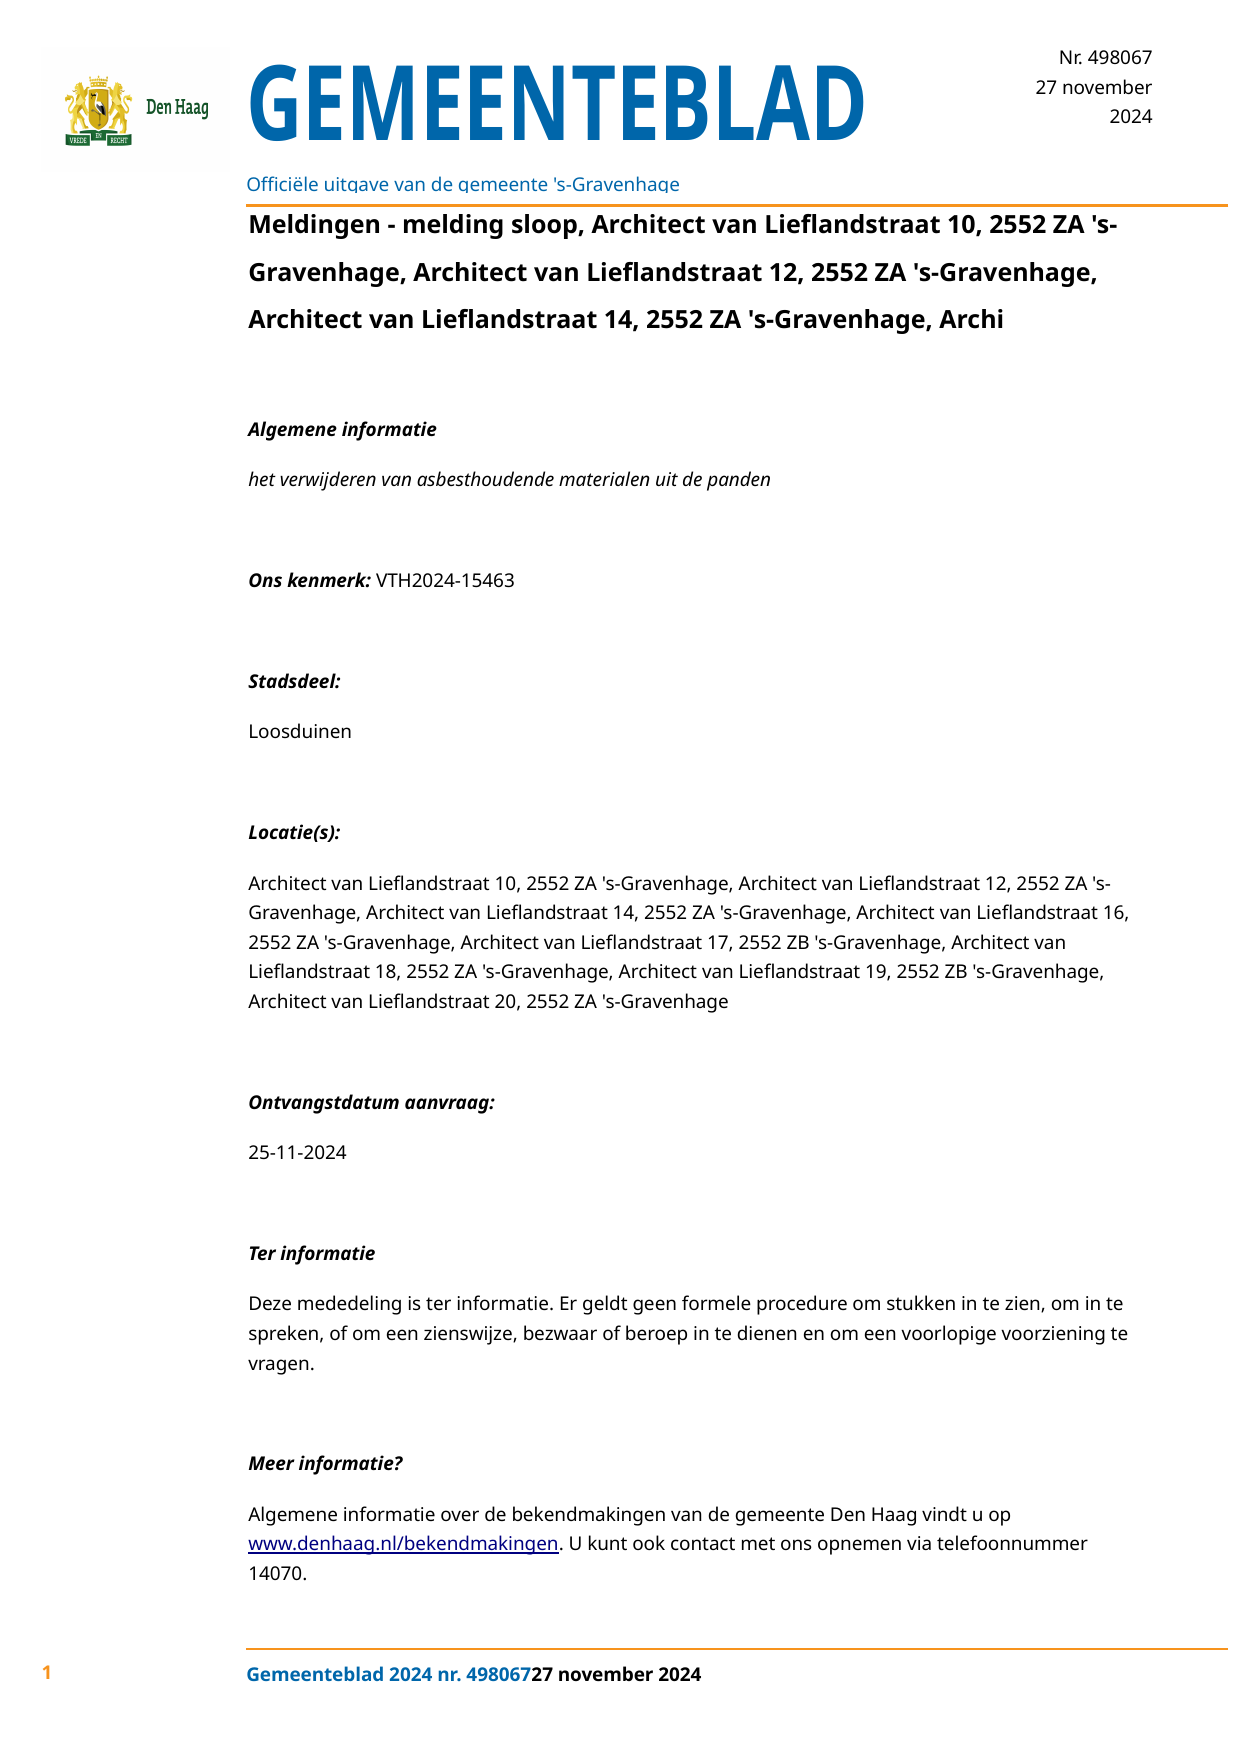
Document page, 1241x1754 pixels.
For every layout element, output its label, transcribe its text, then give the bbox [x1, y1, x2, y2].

text 25-11-2024 [248, 1139, 1152, 1165]
picture [41, 47, 231, 172]
text Ter informatie [248, 1240, 1152, 1266]
text Meldingen - melding sloop, Architect van Lieflandstraat 10, 2552 ZA 's-Gravenhage, Architect van Lieflandstraat 12, 2552 ZA 's-Gravenhage, Architect van Lieflandstraat 14, 2552 ZA 's-Gravenhage, Archi [248, 207, 1152, 336]
text Meer informatie? [248, 1451, 1152, 1476]
text Algemene informatie [248, 416, 1152, 442]
text Locatie(s): [248, 819, 1152, 845]
text Algemene informatie over de bekendmakingen van de gemeente Den Haag vindt u op www.denhaag.nl/bekendmakingen. U kunt ook contact met ons opnemen via telefoonnummer 14070. [248, 1501, 1152, 1586]
text Loosduinen [248, 718, 1152, 744]
text Architect van Lieflandstraat 10, 2552 ZA 's-Gravenhage, Architect van Lieflandstraat 12, 2552 ZA 's-Gravenhage, Architect van Lieflandstraat 14, 2552 ZA 's-Gravenhage, Architect van Lieflandstraat 16, 2552 ZA 's-Gravenhage, Architect van Lieflandstraat 17, 2552 ZB 's-Gravenhage, Architect van Lieflandstraat 18, 2552 ZA 's-Gravenhage, Architect van Lieflandstraat 19, 2552 ZB 's-Gravenhage, Architect van Lieflandstraat 20, 2552 ZA 's-Gravenhage [248, 870, 1152, 1014]
text Deze mededeling is ter informatie. Er geldt geen formele procedure om stukken in te zien, om in te spreken, of om een zienswijze, bezwaar of beroep in te dienen en om een voorlopige voorziening te vragen. [248, 1291, 1152, 1375]
text Ons kenmerk: VTH2024-15463 [248, 567, 1152, 593]
text Ontvangstdatum aanvraag: [248, 1089, 1152, 1114]
text het verwijderen van asbesthoudende materialen uit de panden [248, 466, 1152, 492]
text Stadsdeel: [248, 668, 1152, 694]
